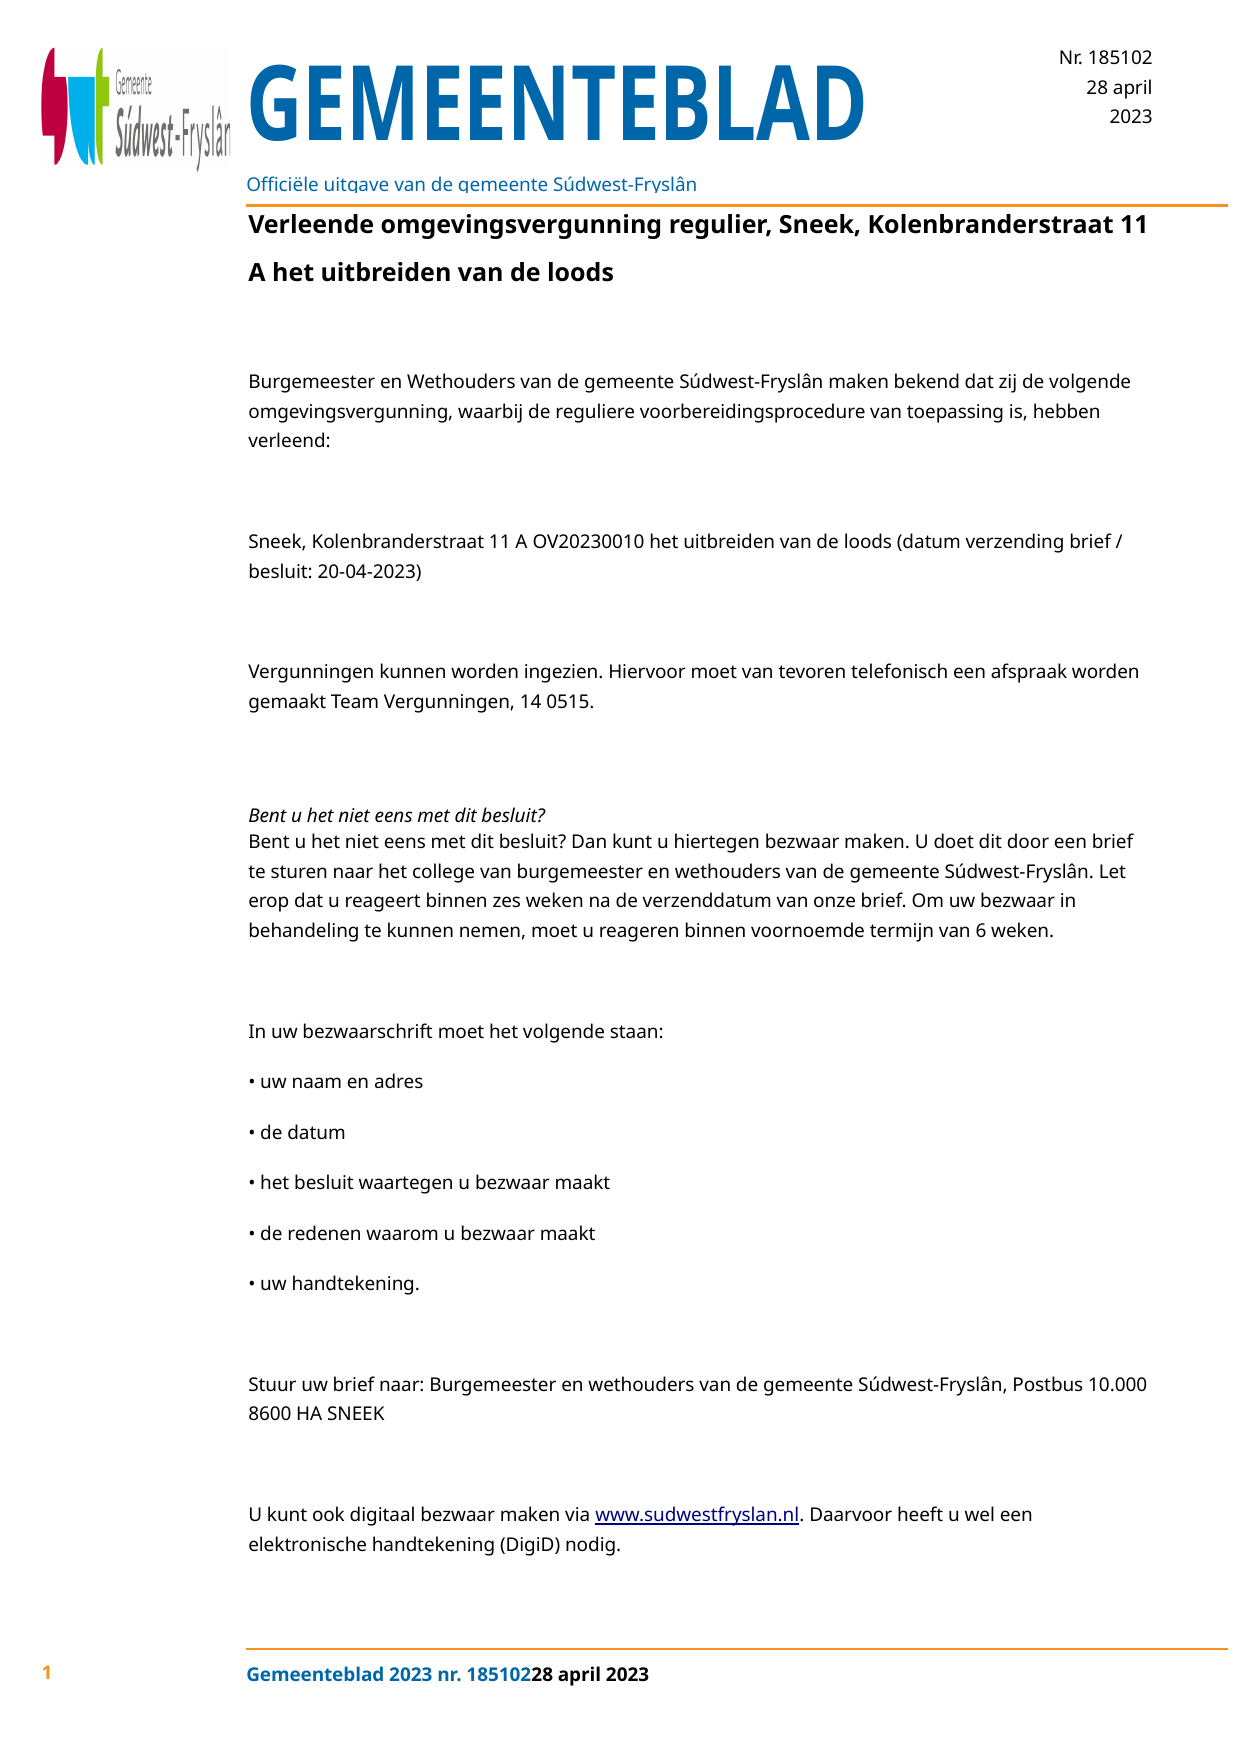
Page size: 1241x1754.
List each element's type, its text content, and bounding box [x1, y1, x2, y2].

text • het besluit waartegen u bezwaar maakt [248, 1169, 1152, 1195]
text U kunt ook digitaal bezwaar maken via www.sudwestfryslan.nl. Daarvoor heeft u wel een elektronische handtekening (DigiD) nodig. [248, 1501, 1152, 1557]
text In uw bezwaarschrift moet het volgende staan: [248, 1018, 1152, 1044]
text Bent u het niet eens met dit besluit? [248, 803, 1152, 828]
text Sneek, Kolenbranderstraat 11 A OV20230010 het uitbreiden van de loods (datum verzending brief / besluit: 20-04-2023) [248, 528, 1152, 584]
text Verleende omgevingsvergunning regulier, Sneek, Kolenbranderstraat 11 A het uitbreiden van de loods [248, 207, 1152, 288]
text • de redenen waarom u bezwaar maakt [248, 1220, 1152, 1245]
text • uw naam en adres [248, 1068, 1152, 1094]
text • de datum [248, 1119, 1152, 1144]
text Burgemeester en Wethouders van de gemeente Súdwest-Fryslân maken bekend dat zij de volgende omgevingsvergunning, waarbij de reguliere voorbereidingsprocedure van toepassing is, hebben verleend: [248, 368, 1152, 453]
text Stuur uw brief naar: Burgemeester en wethouders van de gemeente Súdwest-Fryslân, Postbus 10.000 8600 HA SNEEK [248, 1371, 1152, 1426]
text Vergunningen kunnen worden ingezien. Hiervoor moet van tevoren telefonisch een afspraak worden gemaakt Team Vergunningen, 14 0515. [248, 659, 1152, 714]
picture [41, 47, 231, 172]
text • uw handtekening. [248, 1270, 1152, 1296]
text Bent u het niet eens met dit besluit? Dan kunt u hiertegen bezwaar maken. U doet dit door een brief te sturen naar het college van burgemeester en wethouders van de gemeente Súdwest-Fryslân. Let erop dat u reageert binnen zes weken na de verzenddatum van onze brief. Om uw bezwaar in behandeling te kunnen nemen, moet u reageren binnen voornoemde termijn van 6 weken. [248, 828, 1152, 943]
